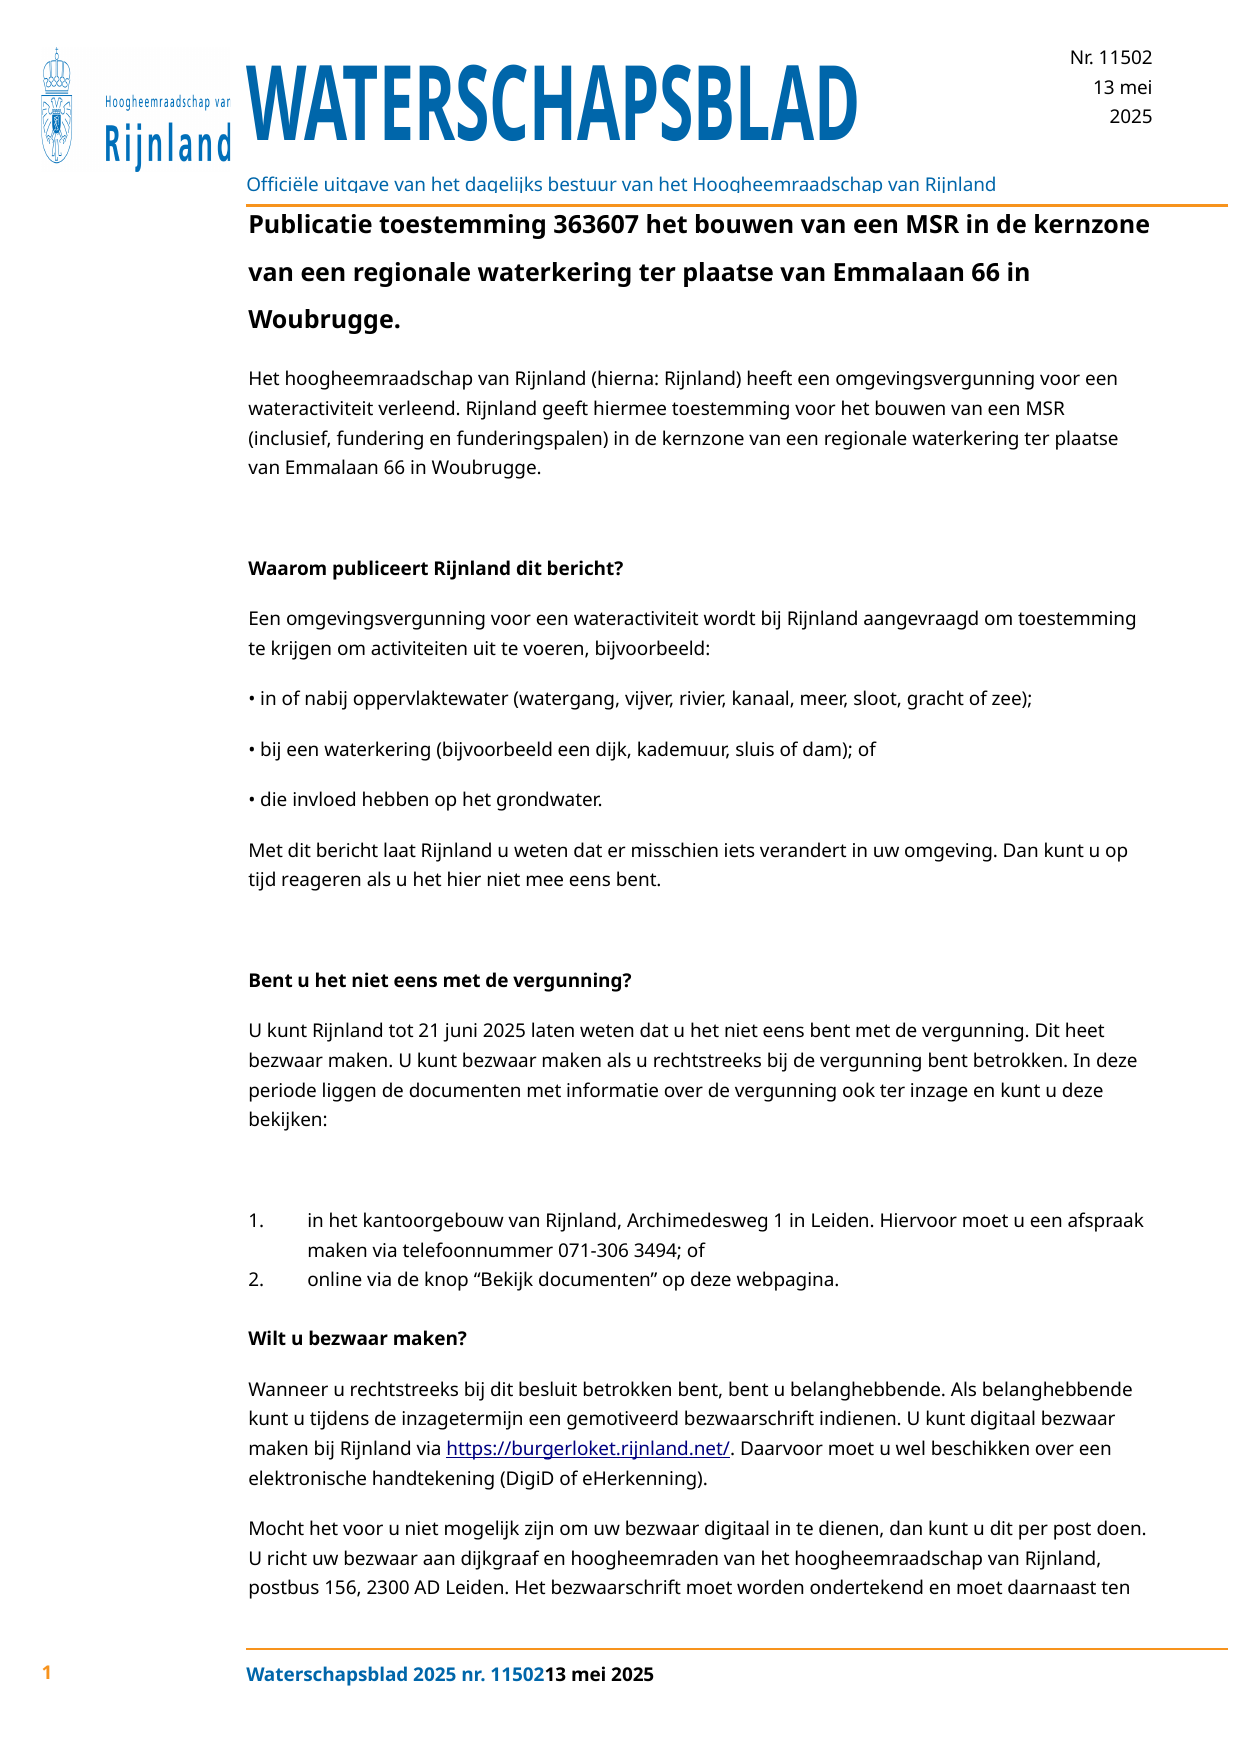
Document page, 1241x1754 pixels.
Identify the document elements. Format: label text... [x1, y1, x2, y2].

text Met dit bericht laat Rijnland u weten dat er misschien iets verandert in uw omgeving. Dan kunt u op tijd reageren als u het hier niet mee eens bent. [248, 837, 1152, 892]
text • in of nabij oppervlaktewater (watergang, vijver, rivier, kanaal, meer, sloot, gracht of zee); [248, 686, 1152, 711]
text Mocht het voor u niet mogelijk zijn om uw bezwaar digitaal in te dienen, dan kunt u dit per post doen. U richt uw bezwaar aan dijkgraaf en hoogheemraden van het hoogheemraadschap van Rijnland, postbus 156, 2300 AD Leiden. Het bezwaarschrift moet worden ondertekend en moet daarnaast ten [248, 1515, 1152, 1600]
text Het hoogheemraadschap van Rijnland (hierna: Rijnland) heeft een omgevingsvergunning voor een wateractiviteit verleend. Rijnland geeft hiermee toestemming voor het bouwen van een MSR (inclusief, fundering en funderingspalen) in de kernzone van een regionale waterkering ter plaatse van Emmalaan 66 in Woubrugge. [248, 366, 1152, 480]
picture [41, 47, 231, 172]
text • bij een waterkering (bijvoorbeeld een dijk, kademuur, sluis of dam); of [248, 736, 1152, 762]
list online via de knop “Bekijk documenten” op deze webpagina. [248, 1266, 1152, 1292]
text Publicatie toestemming 363607 het bouwen van een MSR in de kernzone van een regionale waterkering ter plaatse van Emmalaan 66 in Woubrugge. [248, 207, 1152, 336]
list in het kantoorgebouw van Rijnland, Archimedesweg 1 in Leiden. Hiervoor moet u een afspraak maken via telefoonnummer 071-306 3494; of [248, 1207, 1152, 1262]
text • die invloed hebben op het grondwater. [248, 786, 1152, 812]
text U kunt Rijnland tot 21 juni 2025 laten weten dat u het niet eens bent met de vergunning. Dit heet bezwaar maken. U kunt bezwaar maken als u rechtstreeks bij de vergunning bent betrokken. In deze periode liggen de documenten met informatie over de vergunning ook ter inzage en kunt u deze bekijken: [248, 1018, 1152, 1132]
text Een omgevingsvergunning voor een wateractiviteit wordt bij Rijnland aangevraagd om toestemming te krijgen om activiteiten uit te voeren, bijvoorbeeld: [248, 606, 1152, 661]
text Wilt u bezwaar maken? [248, 1326, 1152, 1351]
text Wanneer u rechtstreeks bij dit besluit betrokken bent, bent u belanghebbende. Als belanghebbende kunt u tijdens de inzagetermijn een gemotiveerd bezwaarschrift indienen. U kunt digitaal bezwaar maken bij Rijnland via https://burgerloket.rijnland.net/. Daarvoor moet u wel beschikken over een elektronische handtekening (DigiD of eHerkenning). [248, 1376, 1152, 1490]
text Waarom publiceert Rijnland dit bericht? [248, 555, 1152, 581]
text Bent u het niet eens met de vergunning? [248, 967, 1152, 993]
